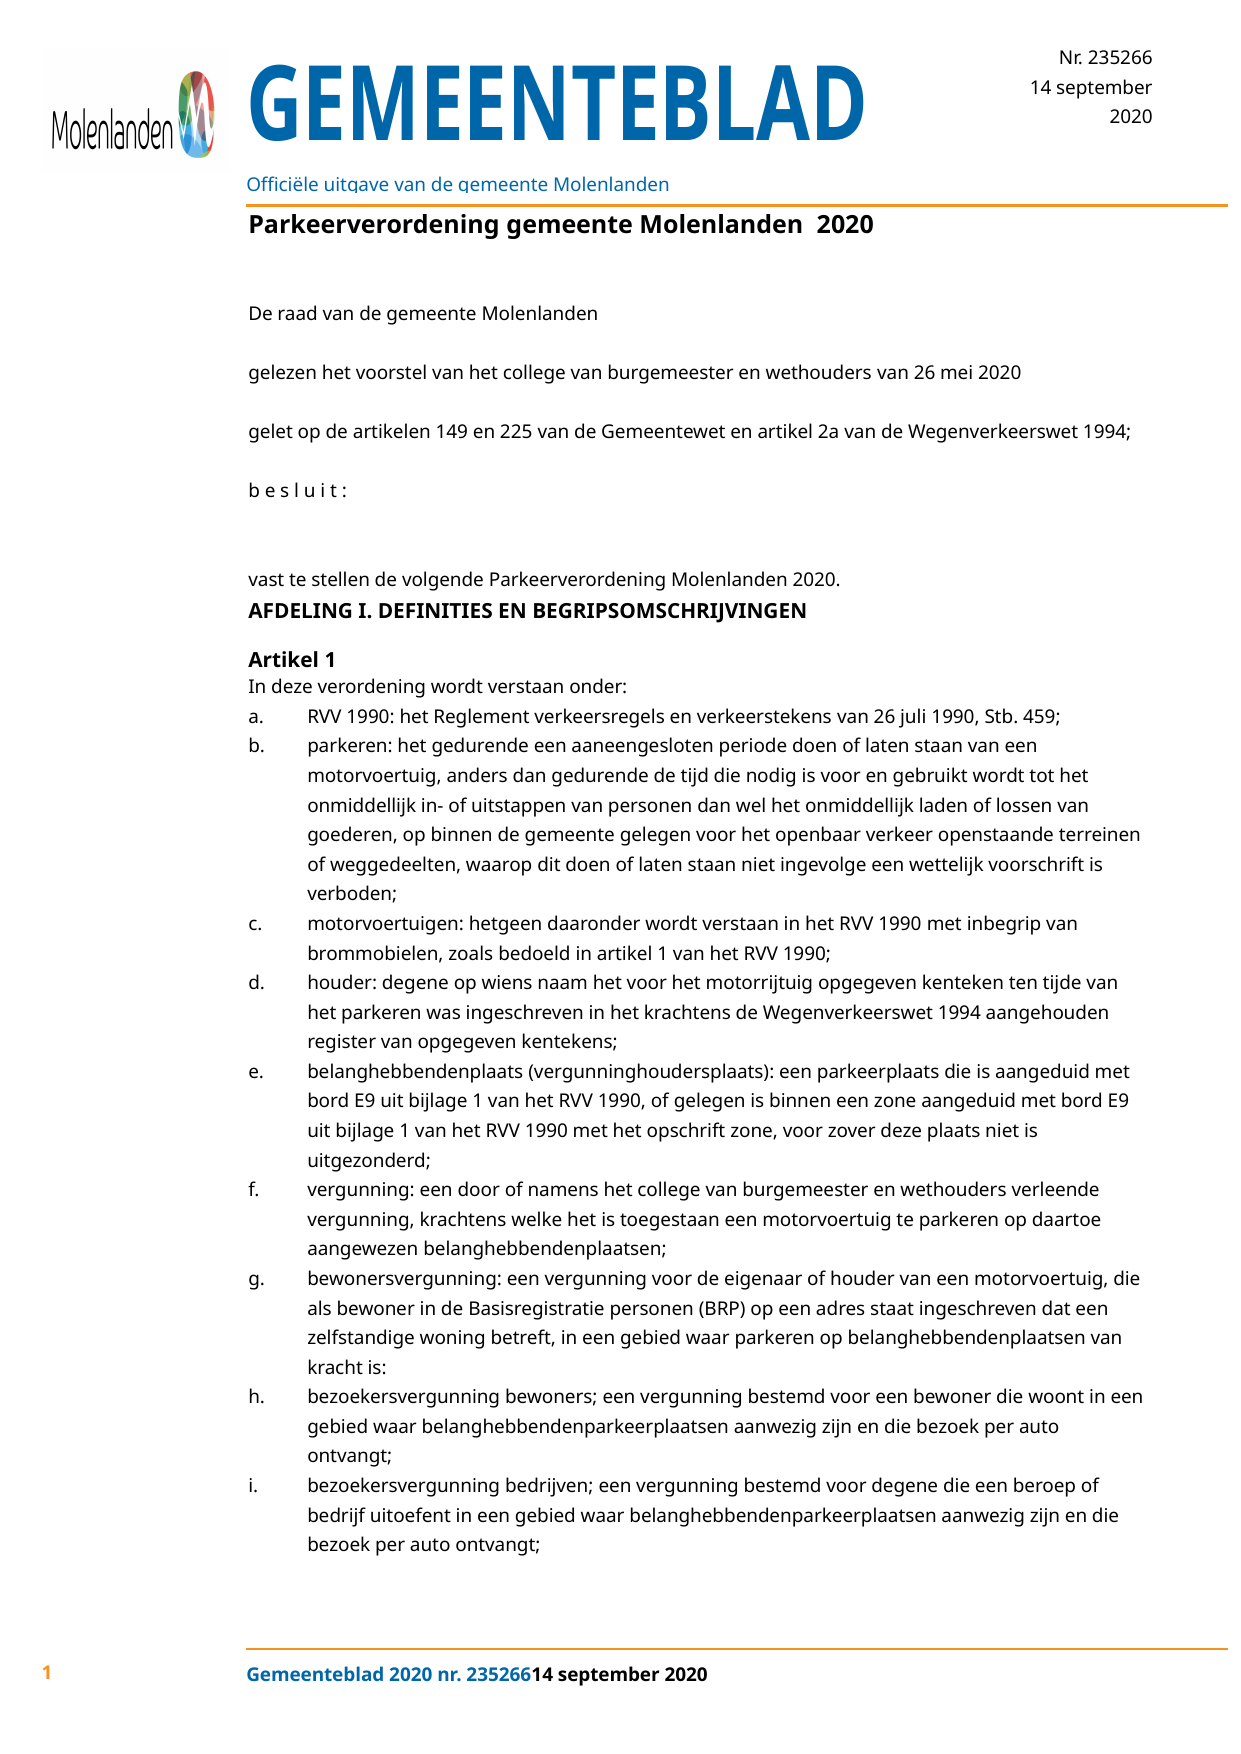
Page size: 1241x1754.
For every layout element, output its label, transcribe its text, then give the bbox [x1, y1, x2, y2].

list RVV 1990: het Reglement verkeersregels en verkeerstekens van 26 juli 1990, Stb. 459; [248, 703, 1152, 729]
text Parkeerverordening gemeente Molenlanden 2020 [248, 207, 1152, 241]
list motorvoertuigen: hetgeen daaronder wordt verstaan in het RVV 1990 met inbegrip van brommobielen, zoals bedoeld in artikel 1 van het RVV 1990; [248, 910, 1152, 965]
list bezoekersvergunning bewoners; een vergunning bestemd voor een bewoner die woont in een gebied waar belanghebbendenparkeerplaatsen aanwezig zijn en die bezoek per auto ontvangt; [248, 1383, 1152, 1468]
text vast te stellen de volgende Parkeerverordening Molenlanden 2020. [248, 566, 1152, 592]
list bewonersvergunning: een vergunning voor de eigenaar of houder van een motorvoertuig, die als bewoner in de Basisregistratie personen (BRP) op een adres staat ingeschreven dat een zelfstandige woning betreft, in een gebied waar parkeren op belanghebbendenplaatsen van kracht is: [248, 1265, 1152, 1379]
text gelezen het voorstel van het college van burgemeester en wethouders van 26 mei 2020 [248, 359, 1152, 385]
text Artikel 1 [248, 645, 1152, 673]
text AFDELING I. DEFINITIES EN BEGRIPSOMSCHRIJVINGEN [248, 596, 1152, 624]
text b e s l u i t : [248, 477, 1152, 503]
text In deze verordening wordt verstaan onder: [248, 673, 1152, 699]
text De raad van de gemeente Molenlanden [248, 300, 1152, 326]
picture [41, 47, 231, 172]
list vergunning: een door of namens het college van burgemeester en wethouders verleende vergunning, krachtens welke het is toegestaan een motorvoertuig te parkeren op daartoe aangewezen belanghebbendenplaatsen; [248, 1176, 1152, 1261]
list bezoekersvergunning bedrijven; een vergunning bestemd voor degene die een beroep of bedrijf uitoefent in een gebied waar belanghebbendenparkeerplaatsen aanwezig zijn en die bezoek per auto ontvangt; [248, 1472, 1152, 1557]
list houder: degene op wiens naam het voor het motorrijtuig opgegeven kenteken ten tijde van het parkeren was ingeschreven in het krachtens de Wegenverkeerswet 1994 aangehouden register van opgegeven kentekens; [248, 969, 1152, 1054]
text gelet op de artikelen 149 en 225 van de Gemeentewet en artikel 2a van de Wegenverkeerswet 1994; [248, 418, 1152, 444]
list belanghebbendenplaats (vergunninghoudersplaats): een parkeerplaats die is aangeduid met bord E9 uit bijlage 1 van het RVV 1990, of gelegen is binnen een zone aangeduid met bord E9 uit bijlage 1 van het RVV 1990 met het opschrift zone, voor zover deze plaats niet is uitgezonderd; [248, 1058, 1152, 1172]
list parkeren: het gedurende een aaneengesloten periode doen of laten staan van een motorvoertuig, anders dan gedurende de tijd die nodig is voor en gebruikt wordt tot het onmiddellijk in- of uitstappen van personen dan wel het onmiddellijk laden of lossen van goederen, op binnen de gemeente gelegen voor het openbaar verkeer openstaande terreinen of weggedeelten, waarop dit doen of laten staan niet ingevolge een wettelijk voorschrift is verboden; [248, 733, 1152, 906]
